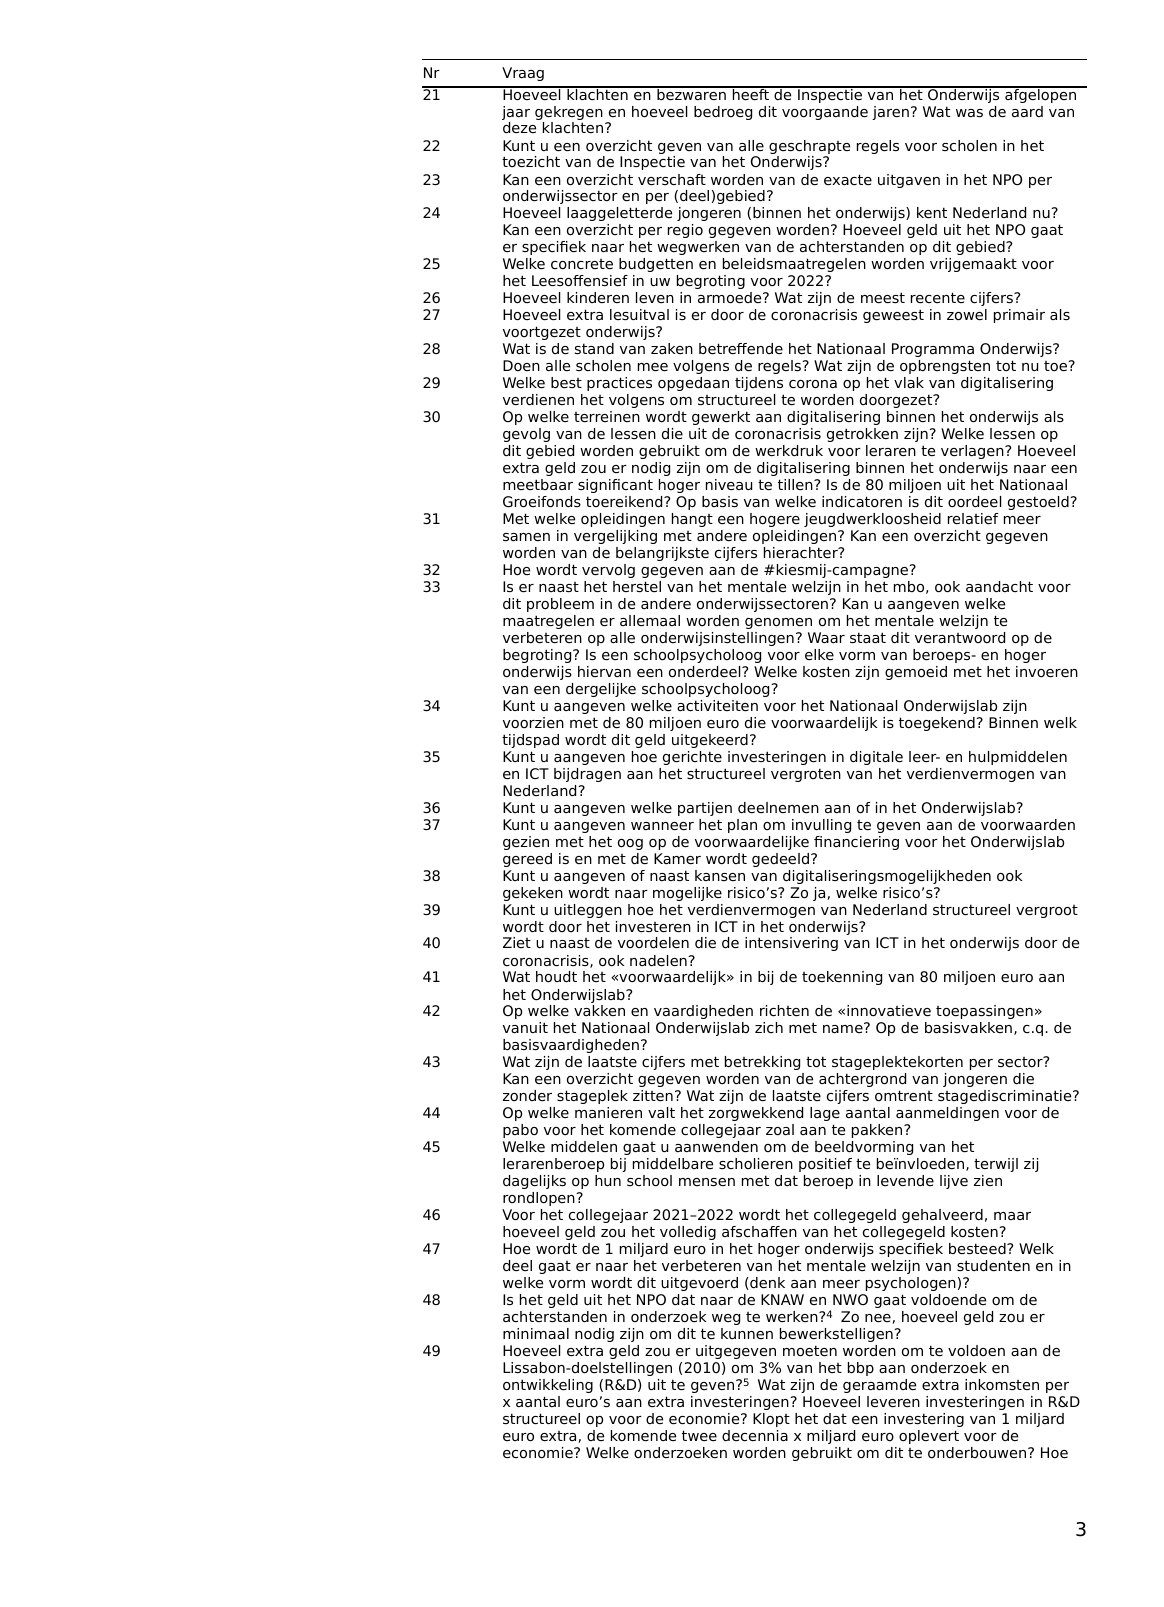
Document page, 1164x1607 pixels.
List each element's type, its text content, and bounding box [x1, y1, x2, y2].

table_header Vraag [496, 60, 1087, 86]
table_cell Kunt u aangeven of naast kansen van digitaliseringsmogelijkheden ook gekeken wordt naar mogelijke risico’s? Zo ja, welke risico’s? [496, 868, 1087, 901]
table_cell Op welke vakken en vaardigheden richten de «innovatieve toepassingen» vanuit het Nationaal Onderwijslab zich met name? Op de basisvakken, c.q. de basisvaardigheden? [496, 1003, 1087, 1054]
table_cell Ziet u naast de voordelen die de intensivering van ICT in het onderwijs door de coronacrisis, ook nadelen? [496, 935, 1087, 969]
table_cell Hoeveel kinderen leven in armoede? Wat zijn de meest recente cijfers? [496, 290, 1087, 307]
table_cell 23 [422, 171, 496, 205]
table_cell 46 [422, 1207, 496, 1241]
table_cell Kunt u een overzicht geven van alle geschrapte regels voor scholen in het toezicht van de Inspectie van het Onderwijs? [496, 138, 1087, 171]
table_cell 25 [422, 256, 496, 290]
table_cell Kunt u aangeven welke partijen deelnemen aan of in het Onderwijslab? [496, 800, 1087, 817]
table_cell Welke concrete budgetten en beleidsmaatregelen worden vrijgemaakt voor het Leesoffensief in uw begroting voor 2022? [496, 256, 1087, 290]
table_cell 29 [422, 375, 496, 409]
table_cell 31 [422, 511, 496, 562]
table_cell 36 [422, 800, 496, 817]
table_cell 45 [422, 1139, 496, 1207]
table_cell Wat is de stand van zaken betreffende het Nationaal Programma Onderwijs? Doen alle scholen mee volgens de regels? Wat zijn de opbrengsten tot nu toe? [496, 341, 1087, 375]
table_cell 47 [422, 1241, 496, 1292]
table_cell 22 [422, 138, 496, 171]
table_cell 39 [422, 901, 496, 935]
table_cell Kunt u aangeven wanneer het plan om invulling te geven aan de voorwaarden gezien met het oog op de voorwaardelijke financiering voor het Onderwijslab gereed is en met de Kamer wordt gedeeld? [496, 817, 1087, 867]
table_cell Op welke manieren valt het zorgwekkend lage aantal aanmeldingen voor de pabo voor het komende collegejaar zoal aan te pakken? [496, 1105, 1087, 1139]
table_cell Voor het collegejaar 2021–2022 wordt het collegegeld gehalveerd, maar hoeveel geld zou het volledig afschaffen van het collegegeld kosten? [496, 1207, 1087, 1241]
table_cell Kunt u uitleggen hoe het verdienvermogen van Nederland structureel vergroot wordt door het investeren in ICT in het onderwijs? [496, 901, 1087, 935]
table_cell 40 [422, 935, 496, 969]
table_cell 42 [422, 1003, 496, 1054]
table_cell 35 [422, 749, 496, 799]
table_cell Hoeveel laaggeletterde jongeren (binnen het onderwijs) kent Nederland nu? Kan een overzicht per regio gegeven worden? Hoeveel geld uit het NPO gaat er specifiek naar het wegwerken van de achterstanden op dit gebied? [496, 205, 1087, 256]
table_cell Hoeveel klachten en bezwaren heeft de Inspectie van het Onderwijs afgelopen jaar gekregen en hoeveel bedroeg dit voorgaande jaren? Wat was de aard van deze klachten? [496, 88, 1087, 137]
table_cell Is het geld uit het NPO dat naar de KNAW en NWO gaat voldoende om de achterstanden in onderzoek weg te werken?4 Zo nee, hoeveel geld zou er minimaal nodig zijn om dit te kunnen bewerkstelligen? [496, 1292, 1087, 1343]
table_cell 21 [422, 88, 496, 137]
table_cell Wat houdt het «voorwaardelijk» in bij de toekenning van 80 miljoen euro aan het Onderwijslab? [496, 969, 1087, 1003]
table_cell Welke middelen gaat u aanwenden om de beeldvorming van het lerarenberoep bij middelbare scholieren positief te beïnvloeden, terwijl zij dagelijks op hun school mensen met dat beroep in levende lijve zien rondlopen? [496, 1139, 1087, 1207]
table_cell 24 [422, 205, 496, 256]
table_cell 37 [422, 817, 496, 867]
table_cell 30 [422, 409, 496, 511]
table_cell 43 [422, 1054, 496, 1105]
table_cell Kunt u aangeven welke activiteiten voor het Nationaal Onderwijslab zijn voorzien met de 80 miljoen euro die voorwaardelijk is toegekend? Binnen welk tijdspad wordt dit geld uitgekeerd? [496, 698, 1087, 749]
table_cell 32 [422, 562, 496, 579]
table_cell 44 [422, 1105, 496, 1139]
table_cell Kunt u aangeven hoe gerichte investeringen in digitale leer- en hulpmiddelen en ICT bijdragen aan het structureel vergroten van het verdienvermogen van Nederland? [496, 749, 1087, 799]
table_cell Met welke opleidingen hangt een hogere jeugdwerkloosheid relatief meer samen in vergelijking met andere opleidingen? Kan een overzicht gegeven worden van de belangrijkste cijfers hierachter? [496, 511, 1087, 562]
table_cell 34 [422, 698, 496, 749]
table_cell 33 [422, 579, 496, 698]
table_cell Kan een overzicht verschaft worden van de exacte uitgaven in het NPO per onderwijssector en per (deel)gebied? [496, 171, 1087, 205]
table_cell 28 [422, 341, 496, 375]
table_cell Op welke terreinen wordt gewerkt aan digitalisering binnen het onderwijs als gevolg van de lessen die uit de coronacrisis getrokken zijn? Welke lessen op dit gebied worden gebruikt om de werkdruk voor leraren te verlagen? Hoeveel extra geld zou er nodig zijn om de digitalisering binnen het onderwijs naar een meetbaar significant hoger niveau te tillen? Is de 80 miljoen uit het Nationaal Groeifonds toereikend? Op basis van welke indicatoren is dit oordeel gestoeld? [496, 409, 1087, 511]
table_cell 38 [422, 868, 496, 901]
table_cell Hoe wordt de 1 miljard euro in het hoger onderwijs specifiek besteed? Welk deel gaat er naar het verbeteren van het mentale welzijn van studenten en in welke vorm wordt dit uitgevoerd (denk aan meer psychologen)? [496, 1241, 1087, 1292]
table_cell Wat zijn de laatste cijfers met betrekking tot stageplektekorten per sector? Kan een overzicht gegeven worden van de achtergrond van jongeren die zonder stageplek zitten? Wat zijn de laatste cijfers omtrent stagediscriminatie? [496, 1054, 1087, 1105]
table_cell 48 [422, 1292, 496, 1343]
table_cell 49 [422, 1343, 496, 1462]
table_cell 27 [422, 307, 496, 341]
table_header Nr [422, 60, 496, 86]
table_cell 26 [422, 290, 496, 307]
table_cell 41 [422, 969, 496, 1003]
table_cell Welke best practices opgedaan tijdens corona op het vlak van digitalisering verdienen het volgens om structureel te worden doorgezet? [496, 375, 1087, 409]
table_cell Hoeveel extra lesuitval is er door de coronacrisis geweest in zowel primair als voortgezet onderwijs? [496, 307, 1087, 341]
table_cell Hoeveel extra geld zou er uitgegeven moeten worden om te voldoen aan de Lissabon-doelstellingen (2010) om 3% van het bbp aan onderzoek en ontwikkeling (R&D) uit te geven?5 Wat zijn de geraamde extra inkomsten per x aantal euro’s aan extra investeringen? Hoeveel leveren investeringen in R&D structureel op voor de economie? Klopt het dat een investering van 1 miljard euro extra, de komende twee decennia x miljard euro oplevert voor de economie? Welke onderzoeken worden gebruikt om dit te onderbouwen? Hoe [496, 1343, 1087, 1462]
table_cell Hoe wordt vervolg gegeven aan de #kiesmij-campagne? [496, 562, 1087, 579]
table_cell Is er naast het herstel van het mentale welzijn in het mbo, ook aandacht voor dit probleem in de andere onderwijssectoren? Kan u aangeven welke maatregelen er allemaal worden genomen om het mentale welzijn te verbeteren op alle onderwijsinstellingen? Waar staat dit verantwoord op de begroting? Is een schoolpsycholoog voor elke vorm van beroeps- en hoger onderwijs hiervan een onderdeel? Welke kosten zijn gemoeid met het invoeren van een dergelijke schoolpsycholoog? [496, 579, 1087, 698]
